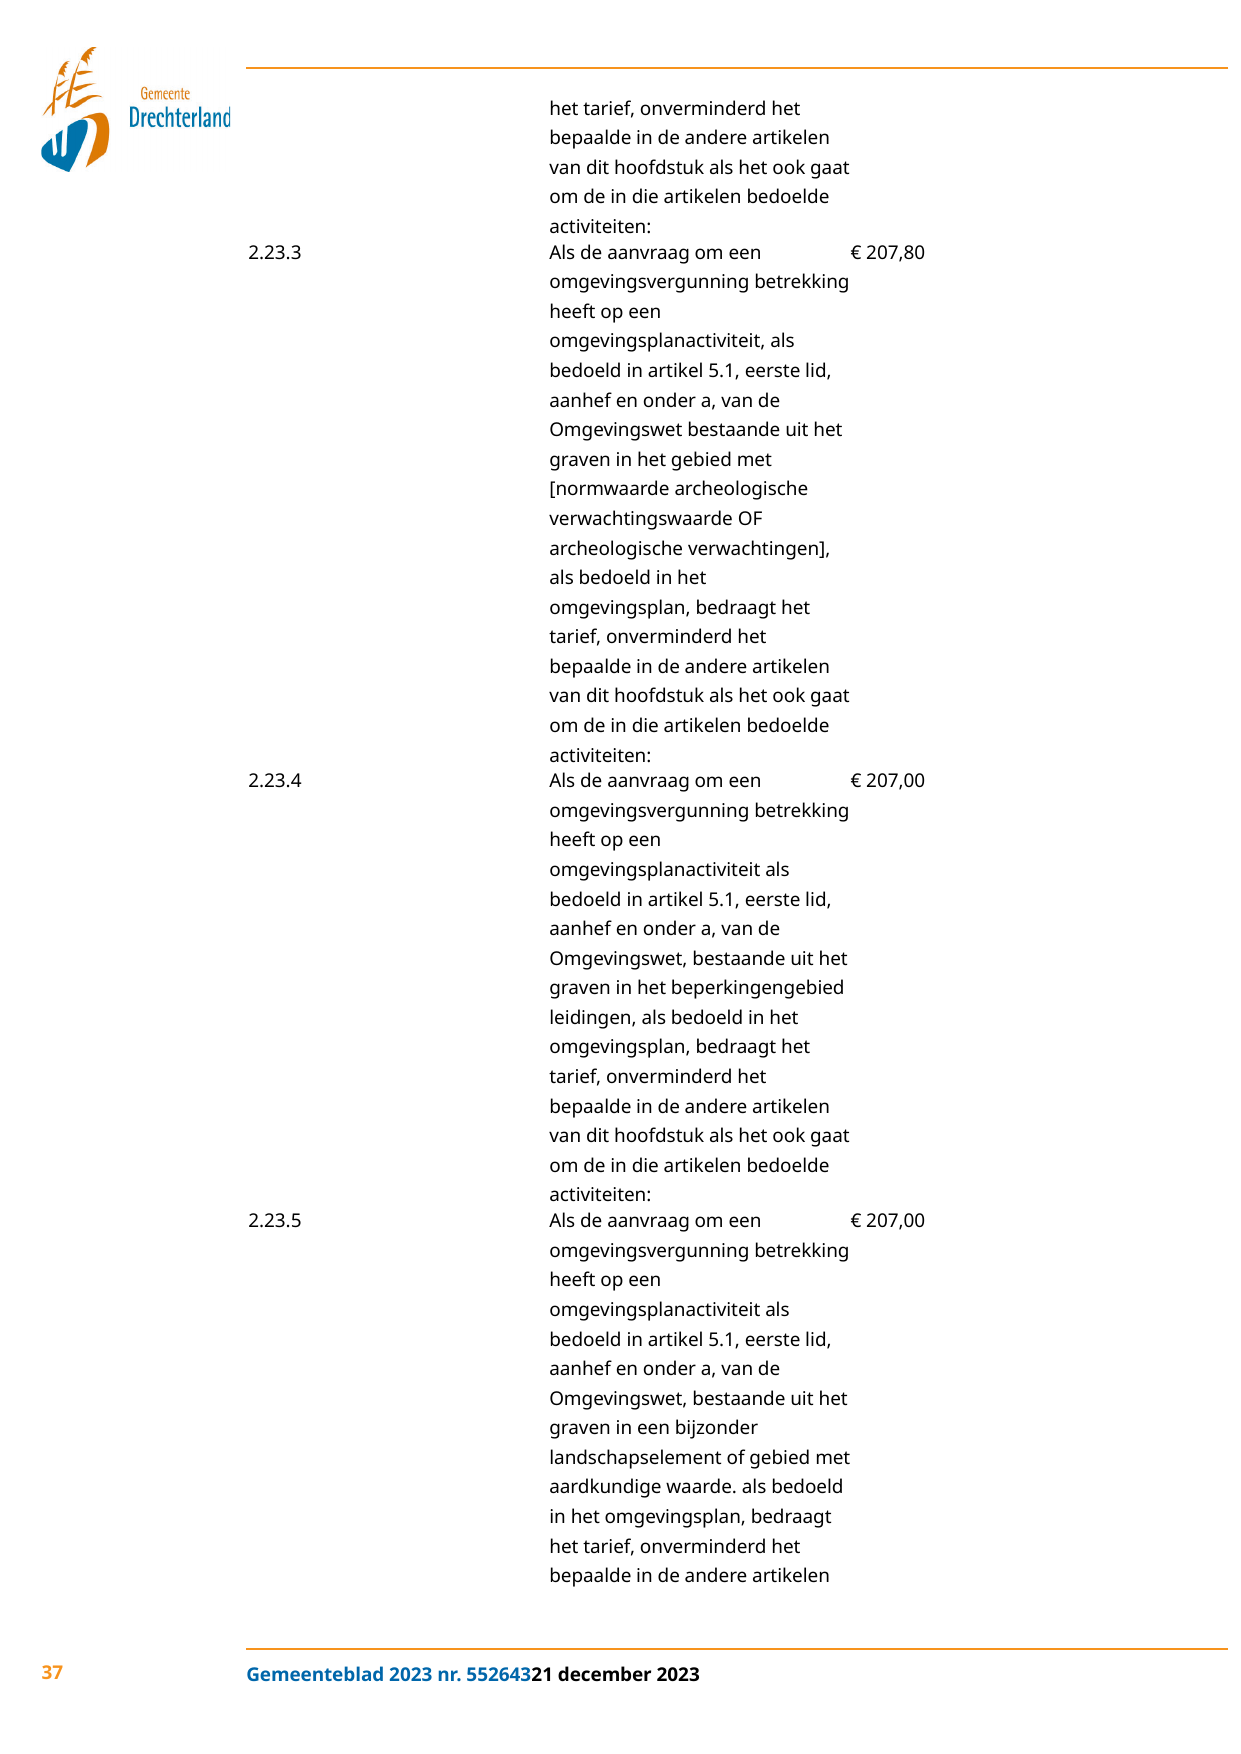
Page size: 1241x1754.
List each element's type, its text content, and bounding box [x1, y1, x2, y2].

table_cell [248, 95, 549, 239]
table_cell 2.23.5 [248, 1208, 549, 1588]
table_cell € 207,00 [850, 1208, 1152, 1588]
table_cell het tarief, onverminderd het bepaalde in de andere artikelen van dit hoofdstuk als het ook gaat om de in die artikelen bedoelde activiteiten: [549, 95, 850, 239]
table_cell € 207,80 [850, 239, 1152, 767]
table_cell [850, 95, 1152, 239]
table_cell Als de aanvraag om een omgevingsvergunning betrekking heeft op een omgevingsplanactiviteit als bedoeld in artikel 5.1, eerste lid, aanhef en onder a, van de Omgevingswet, bestaande uit het graven in het beperkingengebied leidingen, als bedoeld in het omgevingsplan, bedraagt het tarief, onverminderd het bepaalde in de andere artikelen van dit hoofdstuk als het ook gaat om de in die artikelen bedoelde activiteiten: [549, 768, 850, 1207]
picture [41, 158, 64, 172]
picture [226, 115, 231, 124]
table_cell Als de aanvraag om een omgevingsvergunning betrekking heeft op een omgevingsplanactiviteit als bedoeld in artikel 5.1, eerste lid, aanhef en onder a, van de Omgevingswet, bestaande uit het graven in een bijzonder landschapselement of gebied met aardkundige waarde. als bedoeld in het omgevingsplan, bedraagt het tarief, onverminderd het bepaalde in de andere artikelen [549, 1208, 850, 1588]
table_cell Als de aanvraag om een omgevingsvergunning betrekking heeft op een omgevingsplanactiviteit, als bedoeld in artikel 5.1, eerste lid, aanhef en onder a, van de Omgevingswet bestaande uit het graven in het gebied met [normwaarde archeologische verwachtingswaarde OF archeologische verwachtingen], als bedoeld in het omgevingsplan, bedraagt het tarief, onverminderd het bepaalde in de andere artikelen van dit hoofdstuk als het ook gaat om de in die artikelen bedoelde activiteiten: [549, 239, 850, 767]
table_cell 2.23.4 [248, 768, 549, 1207]
table_cell € 207,00 [850, 768, 1152, 1207]
table_cell 2.23.3 [248, 239, 549, 767]
picture [41, 47, 231, 172]
